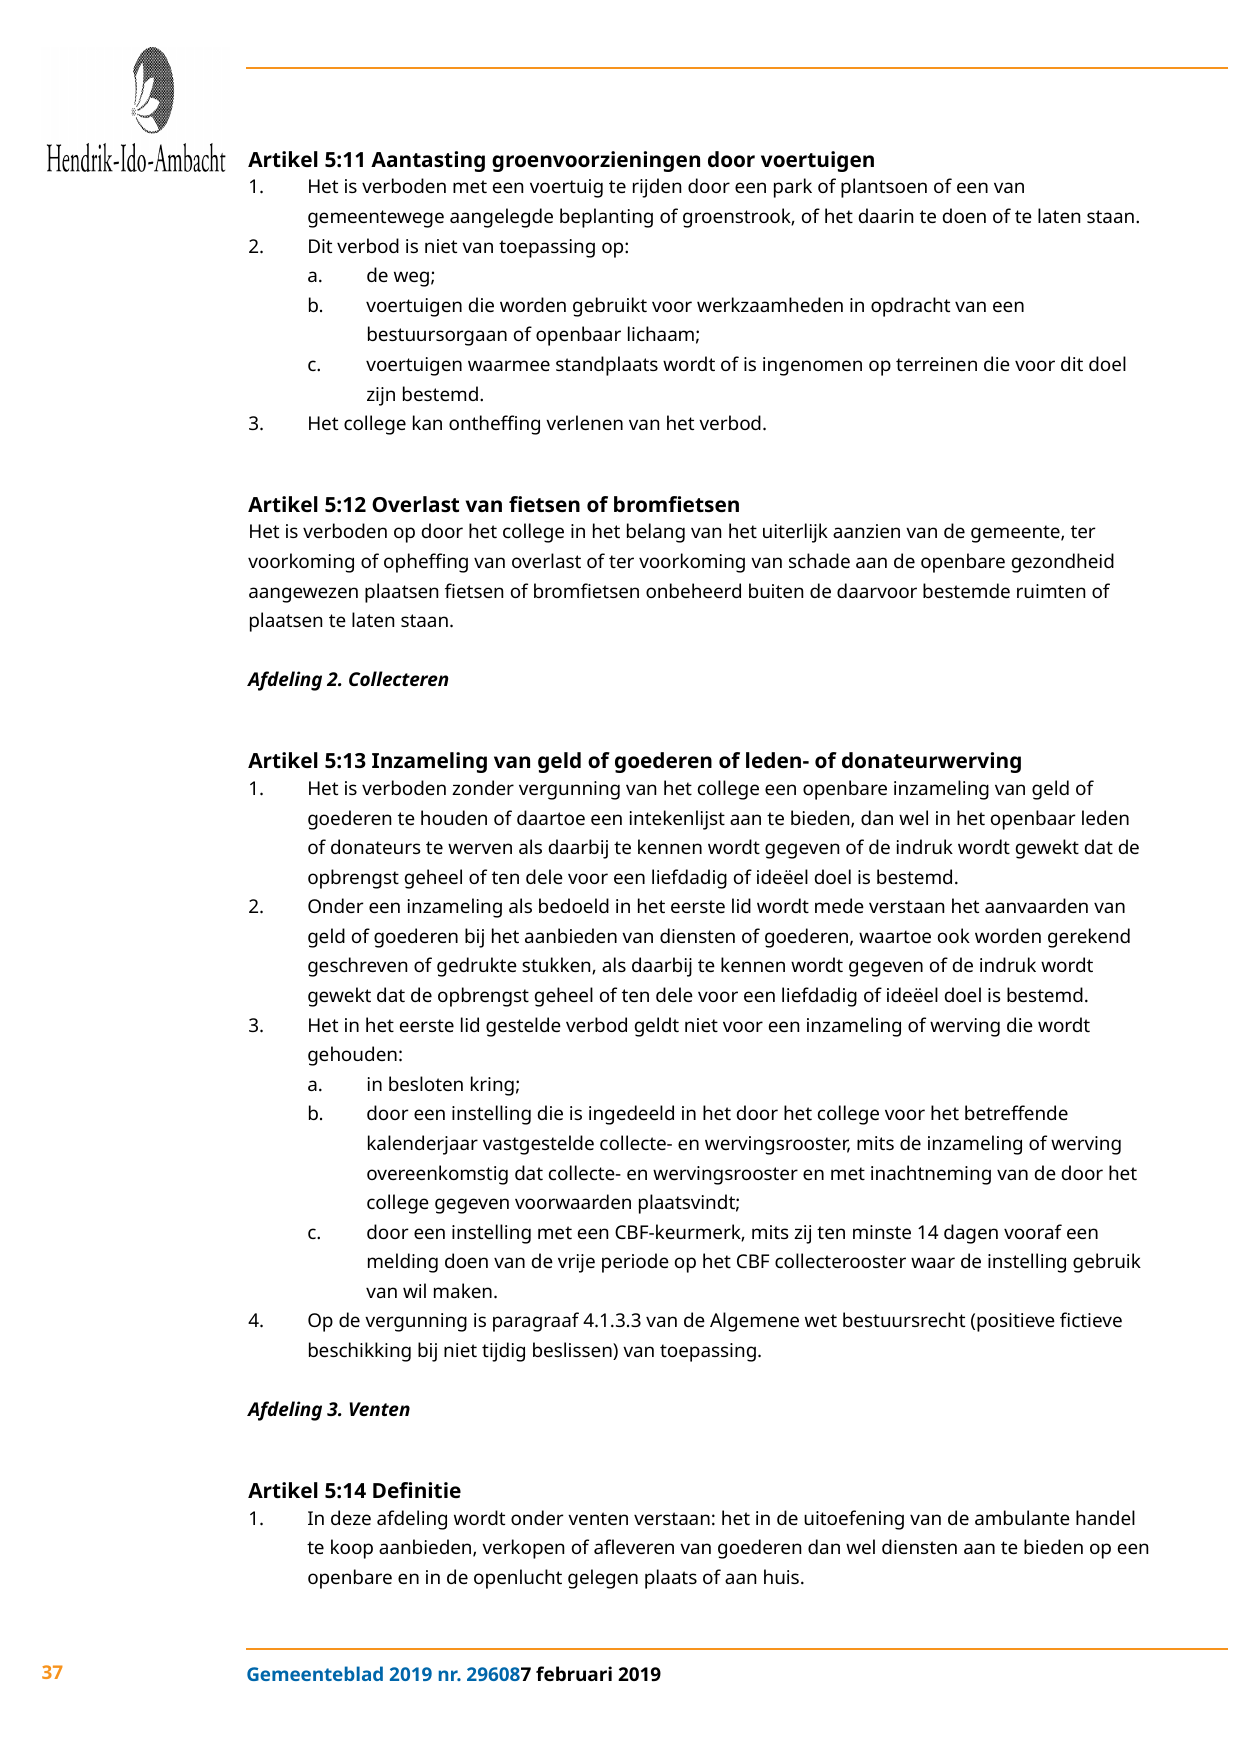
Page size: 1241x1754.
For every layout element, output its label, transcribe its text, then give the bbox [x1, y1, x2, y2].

text Artikel 5:14 Definitie [248, 1476, 1152, 1505]
list In deze afdeling wordt onder venten verstaan: het in de uitoefening van de ambulante handel te koop aanbieden, verkopen of afleveren van goederen dan wel diensten aan te bieden op een openbare en in de openlucht gelegen plaats of aan huis. [248, 1505, 1152, 1590]
text Afdeling 3. Venten [248, 1396, 1152, 1422]
list Op de vergunning is paragraaf 4.1.3.3 van de Algemene wet bestuursrecht (positieve fictieve beschikking bij niet tijdig beslissen) van toepassing. [248, 1308, 1152, 1363]
list Dit verbod is niet van toepassing op: [248, 233, 1152, 258]
list de weg; [307, 262, 1152, 288]
text Afdeling 2. Collecteren [248, 667, 1152, 692]
text Artikel 5:13 Inzameling van geld of goederen of leden- of donateurwerving [248, 747, 1152, 775]
list voertuigen waarmee standplaats wordt of is ingenomen op terreinen die voor dit doel zijn bestemd. [307, 351, 1152, 406]
list Het college kan ontheffing verlenen van het verbod. [248, 410, 1152, 436]
text Het is verboden op door het college in het belang van het uiterlijk aanzien van de gemeente, ter voorkoming of opheffing van overlast of ter voorkoming van schade aan de openbare gezondheid aangewezen plaatsen fietsen of bromfietsen onbeheerd buiten de daarvoor bestemde ruimten of plaatsen te laten staan. [248, 519, 1152, 633]
list Het is verboden zonder vergunning van het college een openbare inzameling van geld of goederen te houden of daartoe een intekenlijst aan te bieden, dan wel in het openbaar leden of donateurs te werven als daarbij te kennen wordt gegeven of de indruk wordt gewekt dat de opbrengst geheel of ten dele voor een liefdadig of ideëel doel is bestemd. [248, 775, 1152, 889]
list Onder een inzameling als bedoeld in het eerste lid wordt mede verstaan het aanvaarden van geld of goederen bij het aanbieden van diensten of goederen, waartoe ook worden gerekend geschreven of gedrukte stukken, als daarbij te kennen wordt gegeven of de indruk wordt gewekt dat de opbrengst geheel of ten dele voor een liefdadig of ideëel doel is bestemd. [248, 893, 1152, 1008]
text Artikel 5:12 Overlast van fietsen of bromfietsen [248, 490, 1152, 519]
list Het in het eerste lid gestelde verbod geldt niet voor een inzameling of werving die wordt gehouden: [248, 1012, 1152, 1067]
list in besloten kring; [307, 1071, 1152, 1097]
list voertuigen die worden gebruikt voor werkzaamheden in opdracht van een bestuursorgaan of openbaar lichaam; [307, 292, 1152, 347]
text Artikel 5:11 Aantasting groenvoorzieningen door voertuigen [248, 145, 1152, 174]
list door een instelling met een CBF-keurmerk, mits zij ten minste 14 dagen vooraf een melding doen van de vrije periode op het CBF collecterooster waar de instelling gebruik van wil maken. [307, 1219, 1152, 1304]
list door een instelling die is ingedeeld in het door het college voor het betreffende kalenderjaar vastgestelde collecte- en wervingsrooster, mits de inzameling of werving overeenkomstig dat collecte- en wervingsrooster en met inachtneming van de door het college gegeven voorwaarden plaatsvindt; [307, 1101, 1152, 1215]
picture [41, 47, 231, 172]
list Het is verboden met een voertuig te rijden door een park of plantsoen of een van gemeentewege aangelegde beplanting of groenstrook, of het daarin te doen of te laten staan. [248, 174, 1152, 229]
